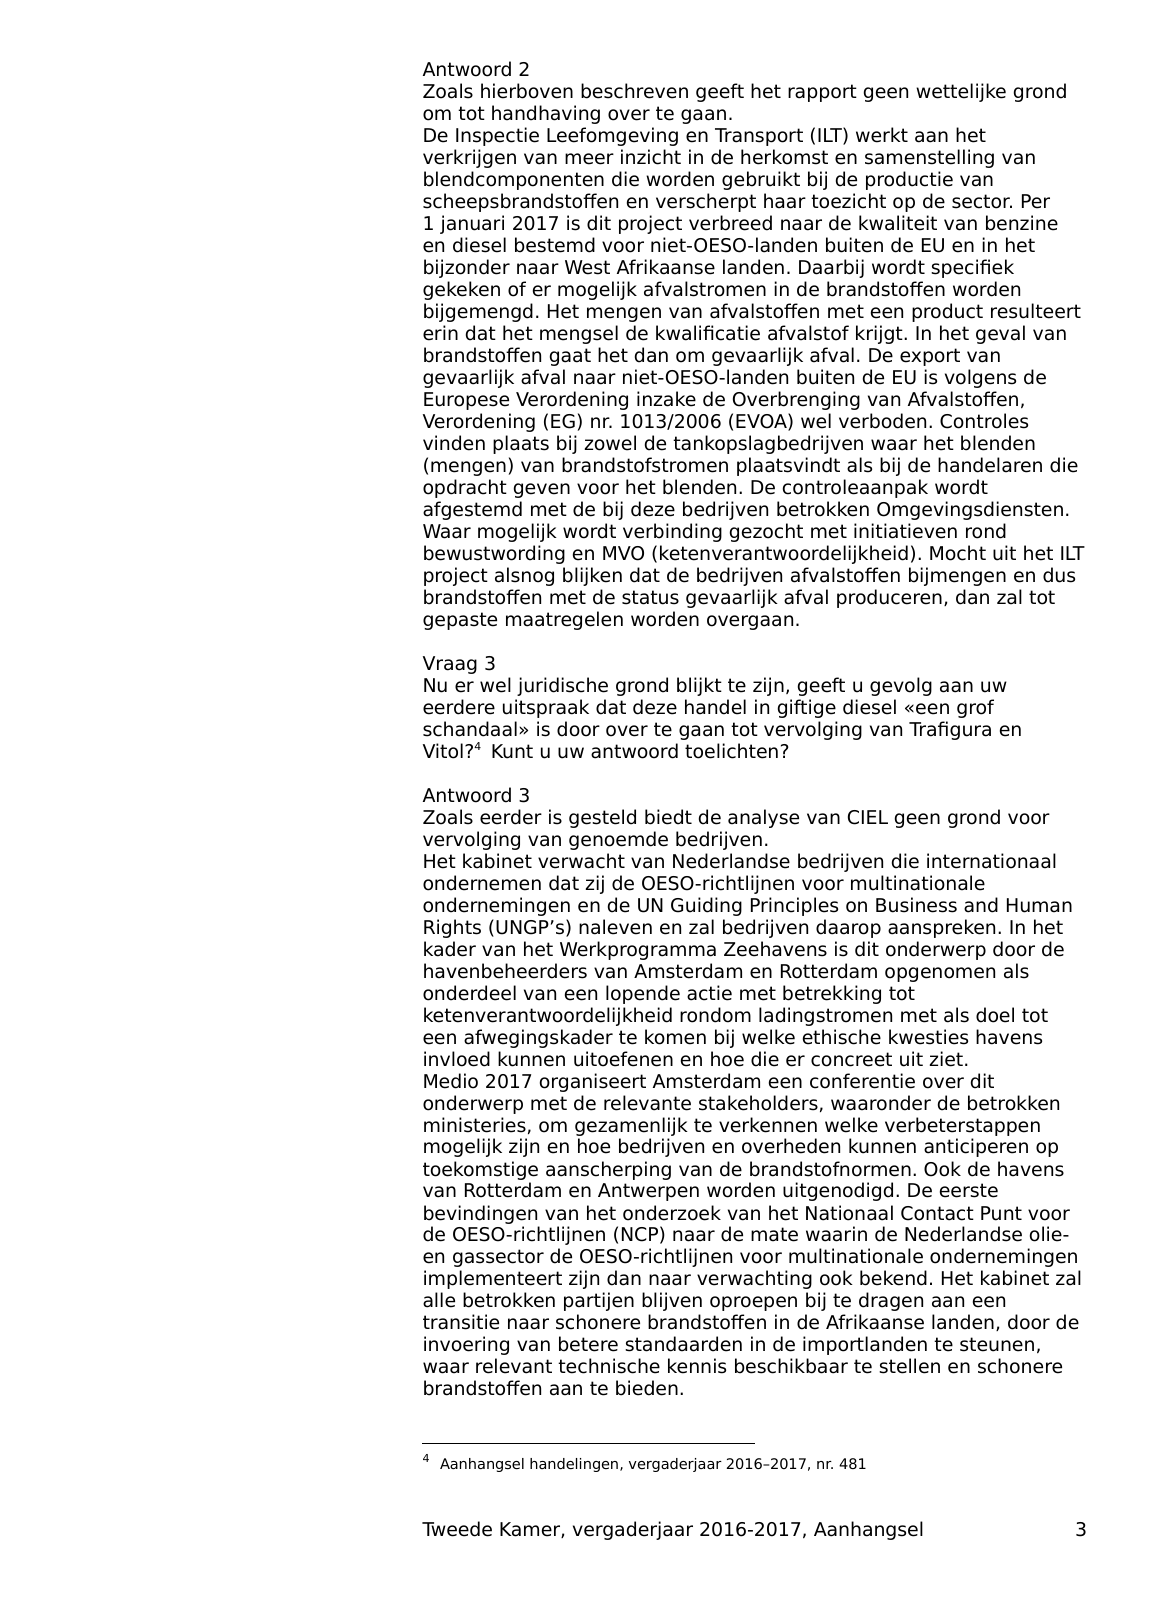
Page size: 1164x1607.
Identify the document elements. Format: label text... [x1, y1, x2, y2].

text Zoals hierboven beschreven geeft het rapport geen wettelijke grond om tot handhaving over te gaan. [422, 81, 1087, 125]
text Zoals eerder is gesteld biedt de analyse van CIEL geen grond voor vervolging van genoemde bedrijven. [422, 807, 1087, 851]
text Antwoord 2 [422, 59, 1087, 81]
text Medio 2017 organiseert Amsterdam een conferentie over dit onderwerp met de relevante stakeholders, waaronder de betrokken ministeries, om gezamenlijk te verkennen welke verbeterstappen mogelijk zijn en hoe bedrijven en overheden kunnen anticiperen op toekomstige aanscherping van de brandstofnormen. Ook de havens van Rotterdam en Antwerpen worden uitgenodigd. De eerste bevindingen van het onderzoek van het Nationaal Contact Punt voor de OESO-richtlijnen (NCP) naar de mate waarin de Nederlandse olie- en gassector de OESO-richtlijnen voor multinationale ondernemingen implementeert zijn dan naar verwachting ook bekend. Het kabinet zal alle betrokken partijen blijven oproepen bij te dragen aan een transitie naar schonere brandstoffen in de Afrikaanse landen, door de invoering van betere standaarden in de importlanden te steunen, waar relevant technische kennis beschikbaar te stellen en schonere brandstoffen aan te bieden. [422, 1071, 1087, 1400]
text De Inspectie Leefomgeving en Transport (ILT) werkt aan het verkrijgen van meer inzicht in de herkomst en samenstelling van blendcomponenten die worden gebruikt bij de productie van scheepsbrandstoffen en verscherpt haar toezicht op de sector. Per 1 januari 2017 is dit project verbreed naar de kwaliteit van benzine en diesel bestemd voor niet-OESO-landen buiten de EU en in het bijzonder naar West Afrikaanse landen. Daarbij wordt specifiek gekeken of er mogelijk afvalstromen in de brandstoffen worden bijgemengd. Het mengen van afvalstoffen met een product resulteert erin dat het mengsel de kwalificatie afvalstof krijgt. In het geval van brandstoffen gaat het dan om gevaarlijk afval. De export van gevaarlijk afval naar niet-OESO-landen buiten de EU is volgens de Europese Verordening inzake de Overbrenging van Afvalstoffen, Verordening (EG) nr. 1013/2006 (EVOA) wel verboden. Controles vinden plaats bij zowel de tankopslagbedrijven waar het blenden (mengen) van brandstofstromen plaatsvindt als bij de handelaren die opdracht geven voor het blenden. De controleaanpak wordt afgestemd met de bij deze bedrijven betrokken Omgevingsdiensten. Waar mogelijk wordt verbinding gezocht met initiatieven rond bewustwording en MVO (ketenverantwoordelijkheid). Mocht uit het ILT project alsnog blijken dat de bedrijven afvalstoffen bijmengen en dus brandstoffen met de status gevaarlijk afval produceren, dan zal tot gepaste maatregelen worden overgaan. [422, 125, 1087, 631]
text Nu er wel juridische grond blijkt te zijn, geeft u gevolg aan uw eerdere uitspraak dat deze handel in giftige diesel «een grof schandaal» is door over te gaan tot vervolging van Trafigura en Vitol? Kunt u uw antwoord toelichten? [422, 675, 1087, 763]
text Vraag 3 [422, 653, 1087, 675]
text Het kabinet verwacht van Nederlandse bedrijven die internationaal ondernemen dat zij de OESO-richtlijnen voor multinationale ondernemingen en de UN Guiding Principles on Business and Human Rights (UNGP’s) naleven en zal bedrijven daarop aanspreken. In het kader van het Werkprogramma Zeehavens is dit onderwerp door de havenbeheerders van Amsterdam en Rotterdam opgenomen als onderdeel van een lopende actie met betrekking tot ketenverantwoordelijkheid rondom ladingstromen met als doel tot een afwegingskader te komen bij welke ethische kwesties havens invloed kunnen uitoefenen en hoe die er concreet uit ziet. [422, 851, 1087, 1071]
text Antwoord 3 [422, 785, 1087, 807]
text Aanhangsel handelingen, vergaderjaar 2016–2017, nr. 481 [422, 1452, 1087, 1474]
